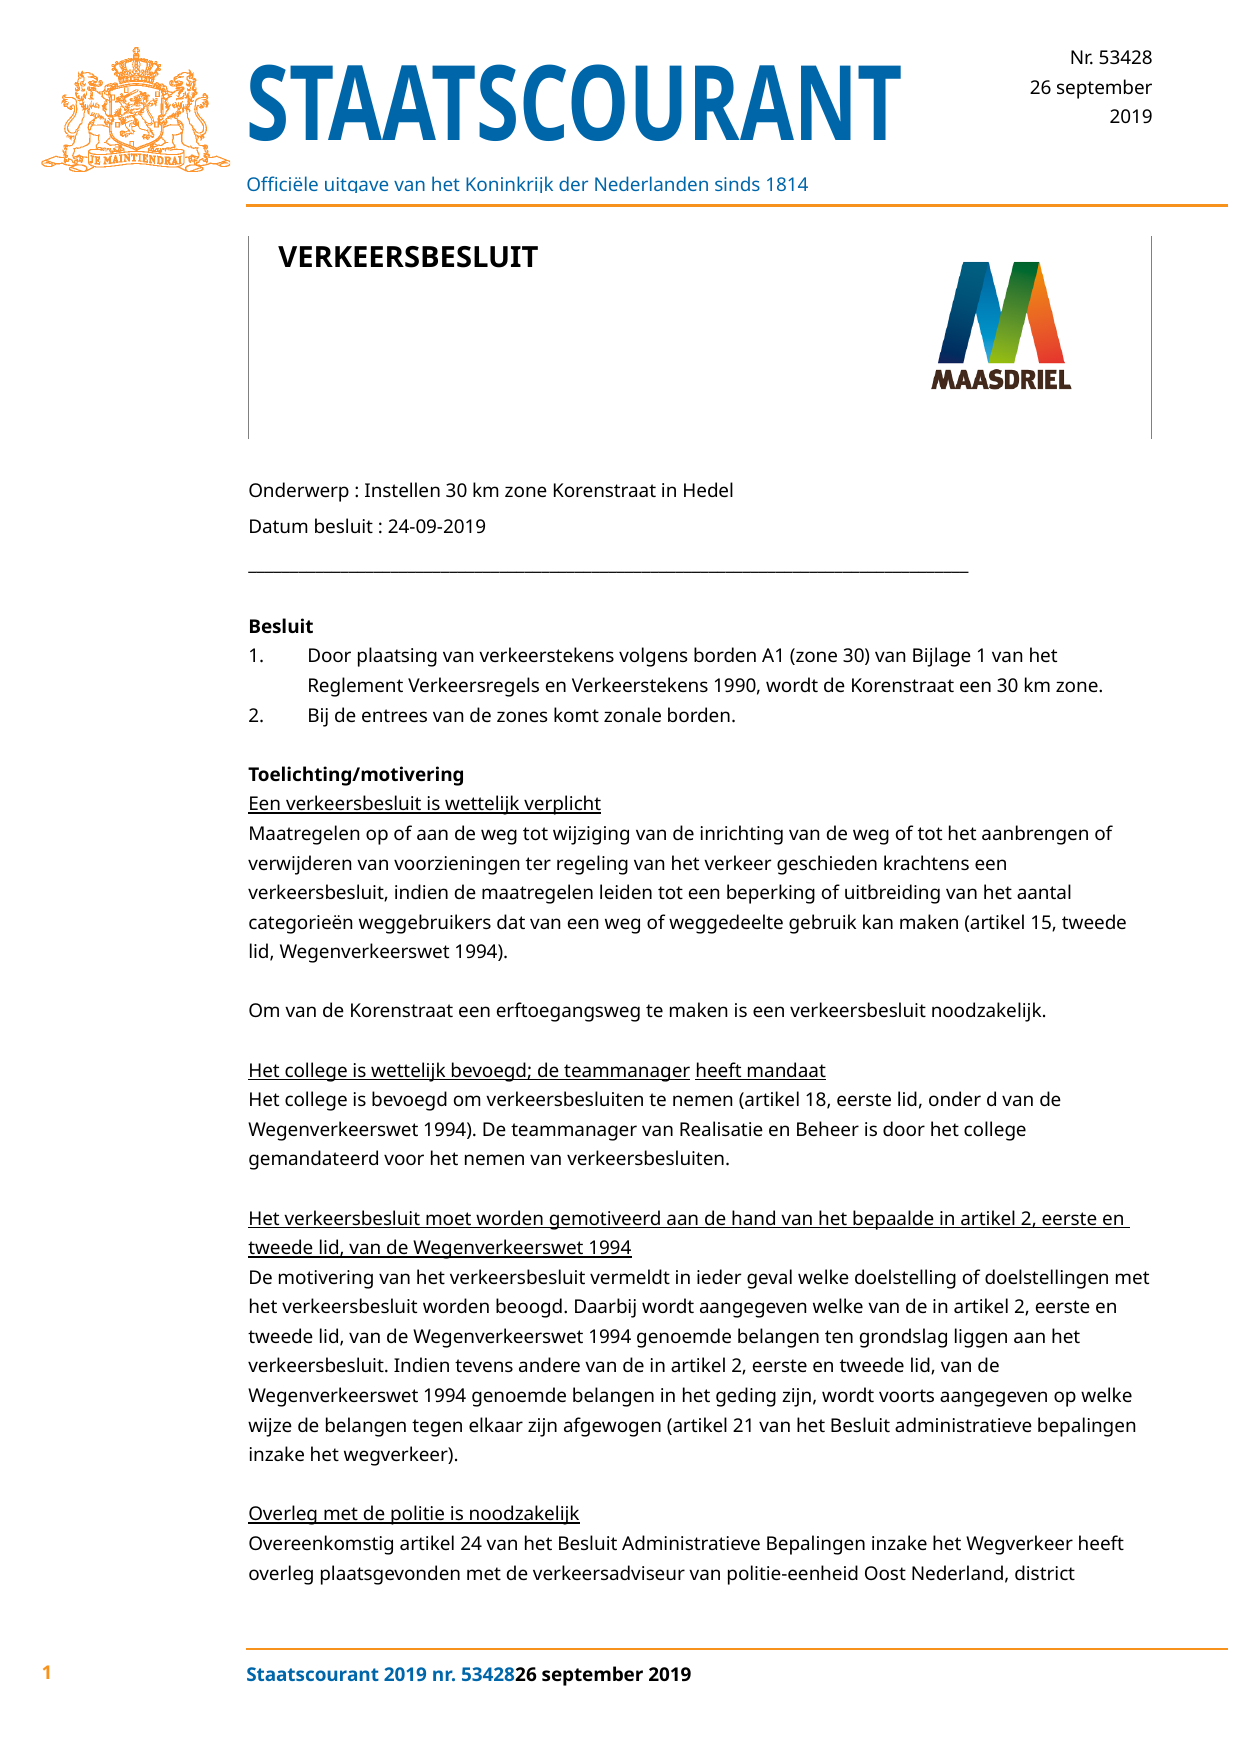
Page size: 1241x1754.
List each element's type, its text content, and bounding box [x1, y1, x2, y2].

table_header VERKEERSBESLUIT [249, 236, 850, 439]
table_header [850, 414, 1151, 439]
text Besluit [248, 613, 1152, 639]
list Bij de entrees van de zones komt zonale borden. [248, 702, 1152, 727]
text Overeenkomstig artikel 24 van het Besluit Administratieve Bepalingen inzake het Wegverkeer heeft overleg plaatsgevonden met de verkeersadviseur van politie-eenheid Oost Nederland, district [248, 1530, 1152, 1585]
text De motivering van het verkeersbesluit vermeldt in ieder geval welke doelstelling of doelstellingen met het verkeersbesluit worden beoogd. Daarbij wordt aangegeven welke van de in artikel 2, eerste en tweede lid, van de Wegenverkeerswet 1994 genoemde belangen ten grondslag liggen aan het verkeersbesluit. Indien tevens andere van de in artikel 2, eerste en tweede lid, van de Wegenverkeerswet 1994 genoemde belangen in het geding zijn, wordt voorts aangegeven op welke wijze de belangen tegen elkaar zijn afgewogen (artikel 21 van het Besluit administratieve bepalingen inzake het wegverkeer). [248, 1264, 1152, 1467]
list Door plaatsing van verkeerstekens volgens borden A1 (zone 30) van Bijlage 1 van het Reglement Verkeersregels en Verkeerstekens 1990, wordt de Korenstraat een 30 km zone. [248, 643, 1152, 698]
table_header [850, 236, 912, 413]
text Overleg met de politie is noodzakelijk [248, 1501, 1152, 1526]
text Onderwerp : Instellen 30 km zone Korenstraat in Hedel [248, 477, 1152, 503]
picture [912, 236, 1090, 414]
text Toelichting/motivering [248, 761, 1152, 787]
text Het college is bevoegd om verkeersbesluiten te nemen (artikel 18, eerste lid, onder d van de Wegenverkeerswet 1994). De teammanager van Realisatie en Beheer is door het college gemandateerd voor het nemen van verkeersbesluiten. [248, 1086, 1152, 1171]
text Het college is wettelijk bevoegd; de teammanager heeft mandaat [248, 1057, 1152, 1082]
text Datum besluit : 24-09-2019 [248, 514, 1152, 539]
text Om van de Korenstraat een erftoegangsweg te maken is een verkeersbesluit noodzakelijk. [248, 998, 1152, 1023]
picture [41, 47, 231, 172]
text Maatregelen op of aan de weg tot wijziging van de inrichting van de weg of tot het aanbrengen of verwijderen van voorzieningen ter regeling van het verkeer geschieden krachtens een verkeersbesluit, indien de maatregelen leiden tot een beperking of uitbreiding van het aantal categorieën weggebruikers dat van een weg of weggedeelte gebruik kan maken (artikel 15, tweede lid, Wegenverkeerswet 1994). [248, 820, 1152, 964]
text Het verkeersbesluit moet worden gemotiveerd aan de hand van het bepaalde in artikel 2, eerste en tweede lid, van de Wegenverkeerswet 1994 [248, 1205, 1152, 1260]
text ______________________________________________________________________________________ [248, 550, 1152, 576]
table_header [1090, 236, 1151, 413]
text Een verkeersbesluit is wettelijk verplicht [248, 791, 1152, 816]
